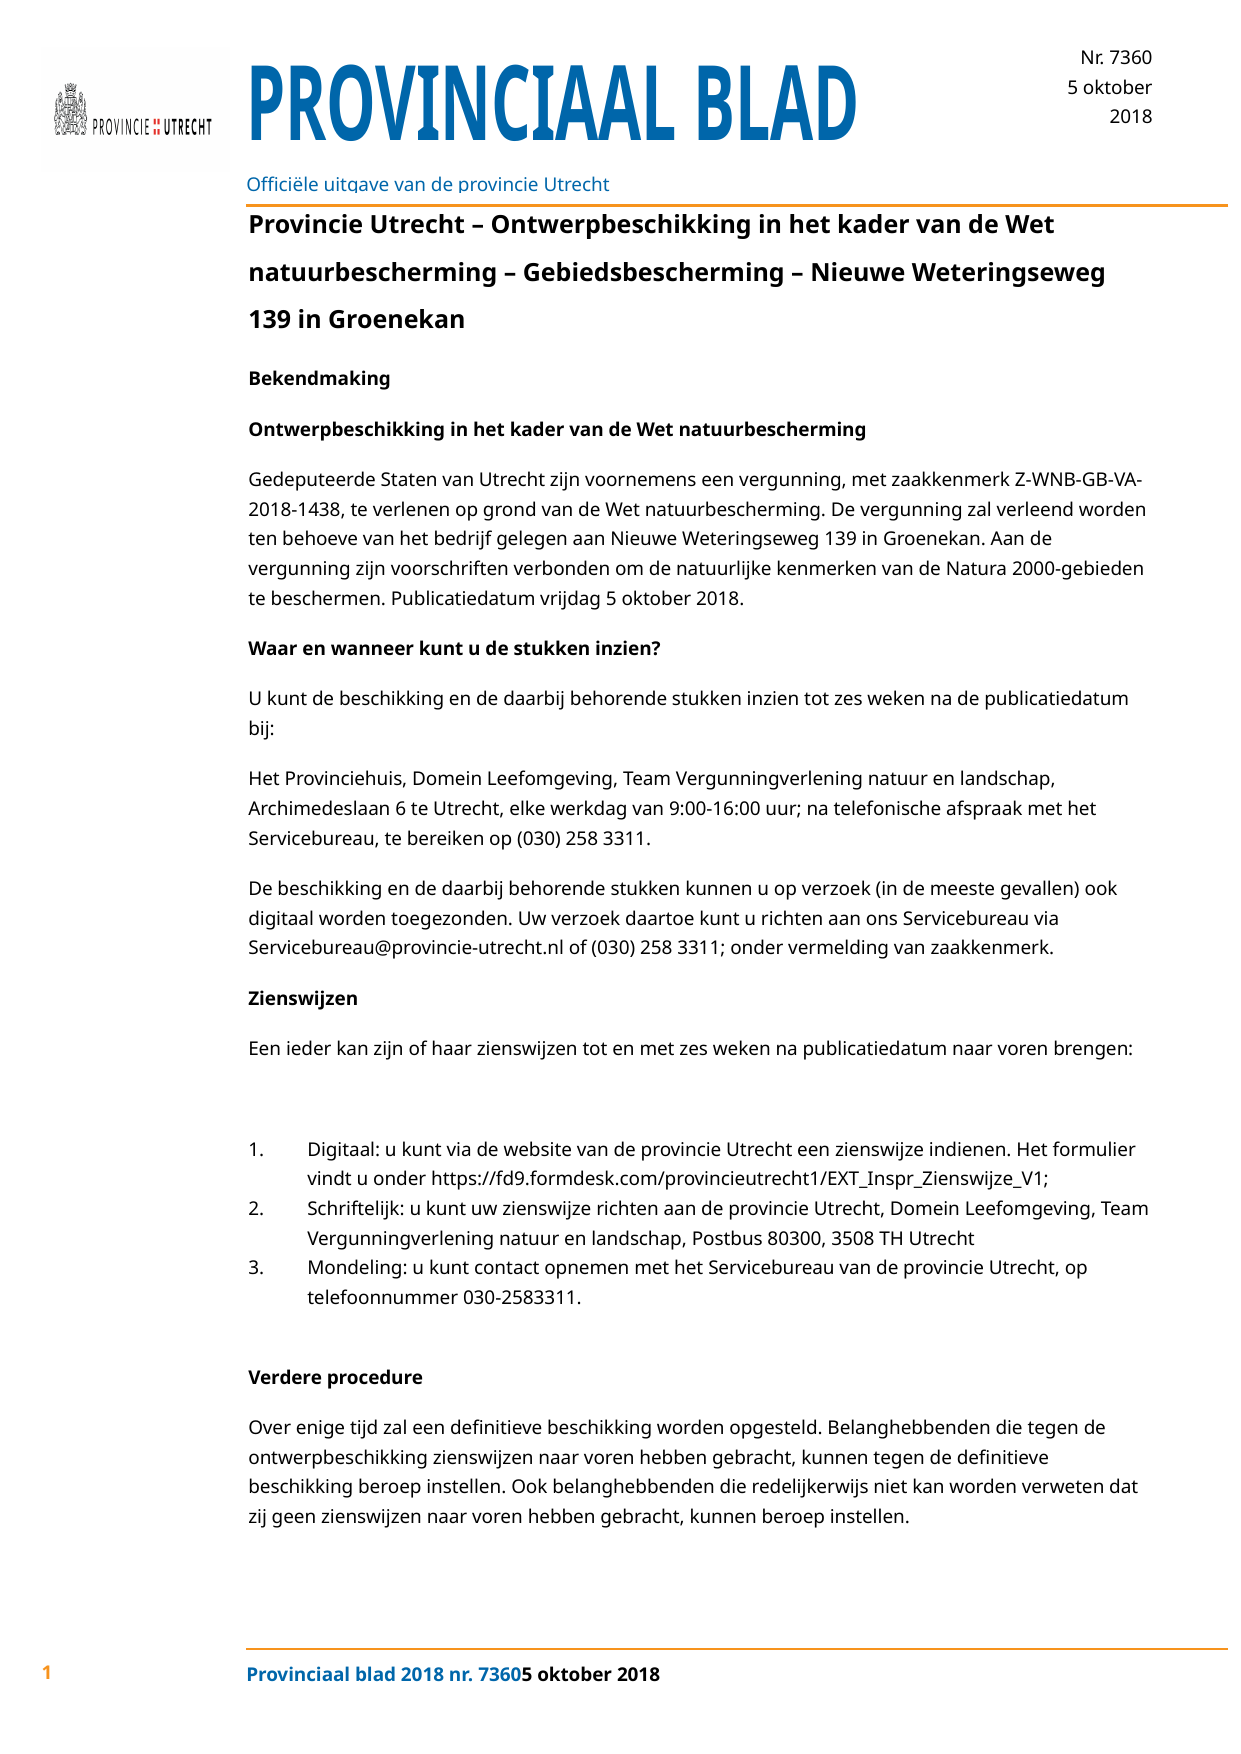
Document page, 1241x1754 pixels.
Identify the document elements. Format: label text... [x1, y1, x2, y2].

text Verdere procedure [248, 1364, 1152, 1389]
text Ontwerpbeschikking in het kader van de Wet natuurbescherming [248, 416, 1152, 442]
list Schriftelijk: u kunt uw zienswijze richten aan de provincie Utrecht, Domein Leefomgeving, Team Vergunningverlening natuur en landschap, Postbus 80300, 3508 TH Utrecht [248, 1195, 1152, 1250]
list Mondeling: u kunt contact opnemen met het Servicebureau van de provincie Utrecht, op telefoonnummer 030-2583311. [248, 1254, 1152, 1309]
text De beschikking en de daarbij behorende stukken kunnen u op verzoek (in de meeste gevallen) ook digitaal worden toegezonden. Uw verzoek daartoe kunt u richten aan ons Servicebureau via Servicebureau@provincie-utrecht.nl of (030) 258 3311; onder vermelding van zaakkenmerk. [248, 875, 1152, 960]
text Het Provinciehuis, Domein Leefomgeving, Team Vergunningverlening natuur en landschap, Archimedeslaan 6 te Utrecht, elke werkdag van 9:00-16:00 uur; na telefonische afspraak met het Servicebureau, te bereiken op (030) 258 3311. [248, 766, 1152, 850]
text Gedeputeerde Staten van Utrecht zijn voornemens een vergunning, met zaakkenmerk Z-WNB-GB-VA-2018-1438, te verlenen op grond van de Wet natuurbescherming. De vergunning zal verleend worden ten behoeve van het bedrijf gelegen aan Nieuwe Weteringseweg 139 in Groenekan. Aan de vergunning zijn voorschriften verbonden om de natuurlijke kenmerken van de Natura 2000-gebieden te beschermen. Publicatiedatum vrijdag 5 oktober 2018. [248, 466, 1152, 610]
picture [41, 47, 231, 172]
text Over enige tijd zal een definitieve beschikking worden opgesteld. Belanghebbenden die tegen de ontwerpbeschikking zienswijzen naar voren hebben gebracht, kunnen tegen de definitieve beschikking beroep instellen. Ook belanghebbenden die redelijkerwijs niet kan worden verweten dat zij geen zienswijzen naar voren hebben gebracht, kunnen beroep instellen. [248, 1414, 1152, 1529]
text Zienswijzen [248, 985, 1152, 1010]
text U kunt de beschikking en de daarbij behorende stukken inzien tot zes weken na de publicatiedatum bij: [248, 686, 1152, 741]
text Bekendmaking [248, 366, 1152, 391]
text Provincie Utrecht – Ontwerpbeschikking in het kader van de Wet natuurbescherming – Gebiedsbescherming – Nieuwe Weteringseweg 139 in Groenekan [248, 207, 1152, 336]
text Een ieder kan zijn of haar zienswijzen tot en met zes weken na publicatiedatum naar voren brengen: [248, 1035, 1152, 1061]
text Waar en wanneer kunt u de stukken inzien? [248, 635, 1152, 661]
list Digitaal: u kunt via de website van de provincie Utrecht een zienswijze indienen. Het formulier vindt u onder https://fd9.formdesk.com/provincieutrecht1/EXT_Inspr_Zienswijze_V1; [248, 1136, 1152, 1191]
